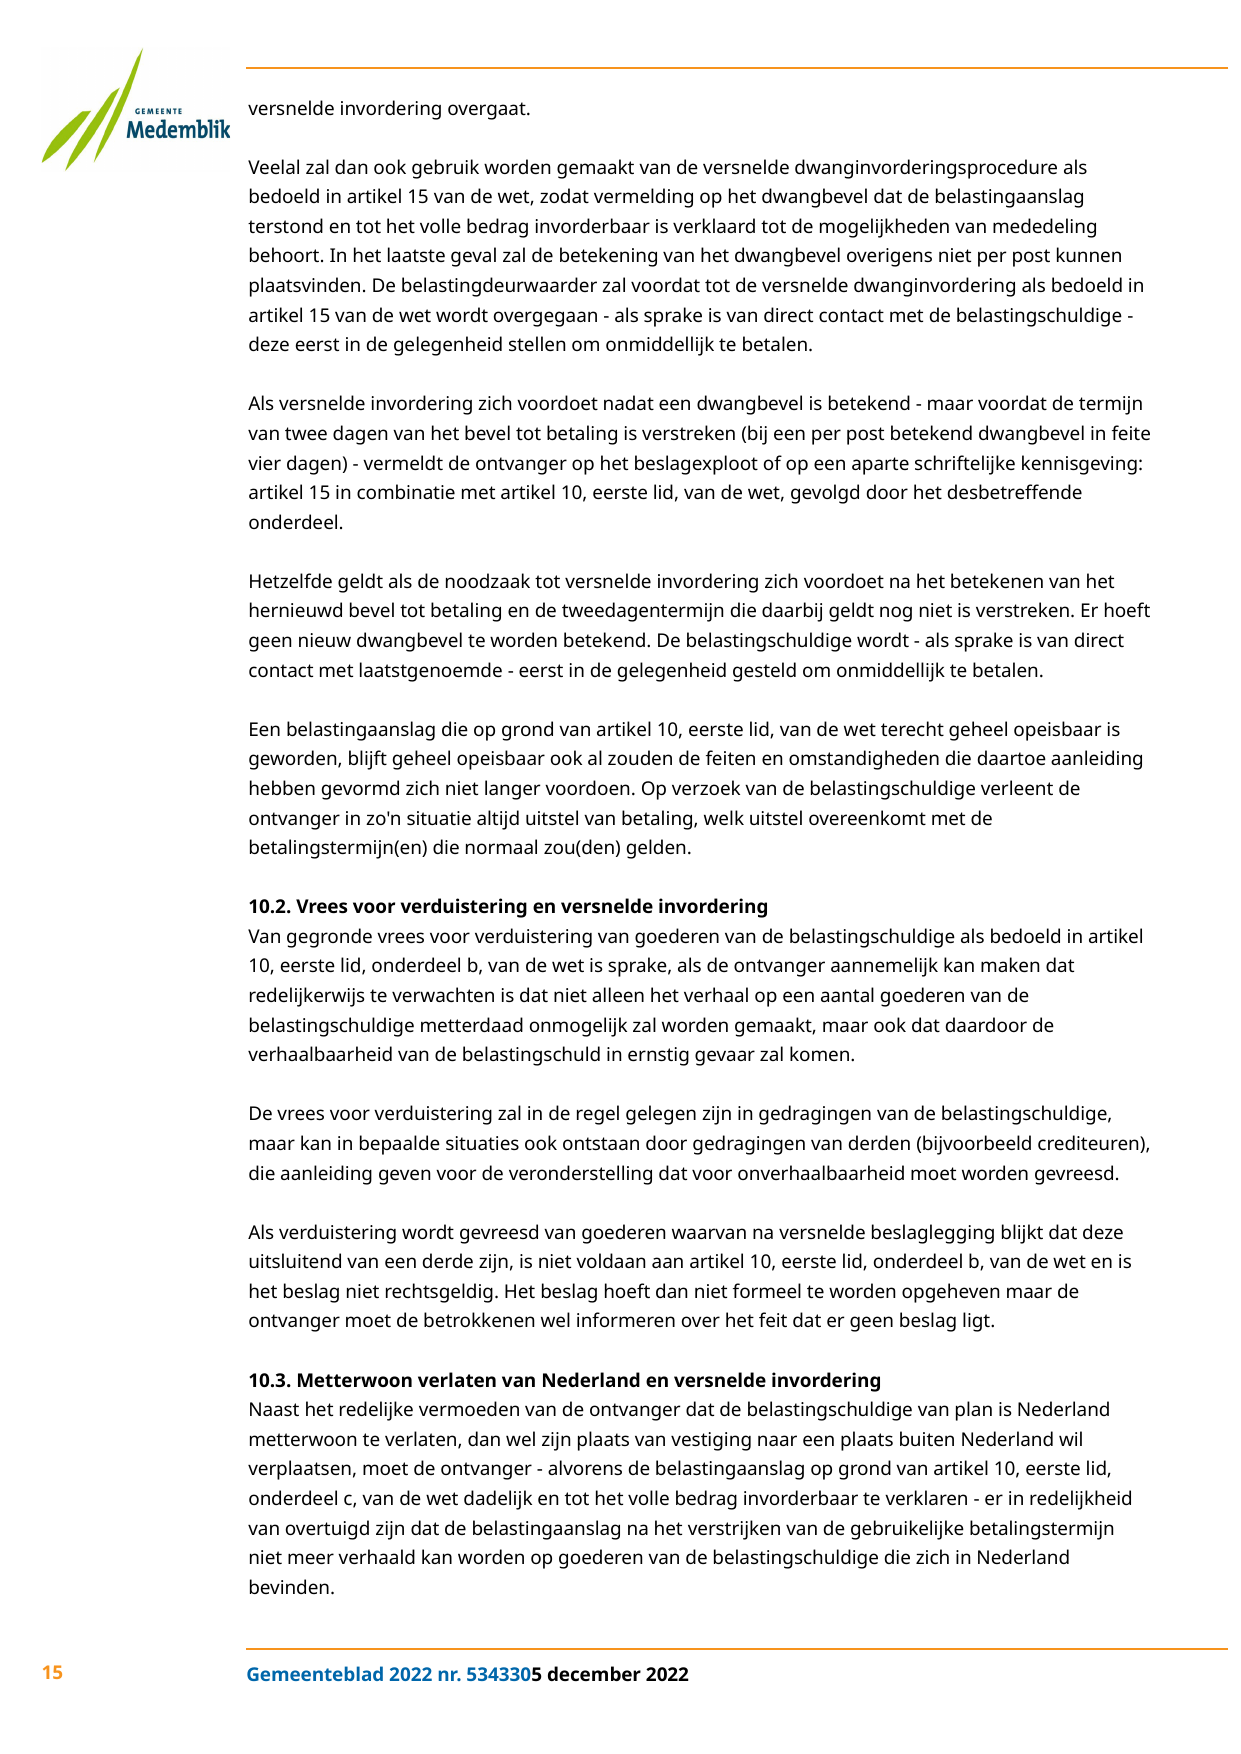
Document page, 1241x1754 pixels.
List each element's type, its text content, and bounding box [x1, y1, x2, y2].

text Van gegronde vrees voor verduistering van goederen van de belastingschuldige als bedoeld in artikel 10, eerste lid, onderdeel b, van de wet is sprake, als de ontvanger aannemelijk kan maken dat redelijkerwijs te verwachten is dat niet alleen het verhaal op een aantal goederen van de belastingschuldige metterdaad onmogelijk zal worden gemaakt, maar ook dat daardoor de verhaalbaarheid van de belastingschuld in ernstig gevaar zal komen. [248, 923, 1152, 1067]
text versnelde invordering overgaat. [248, 95, 1152, 121]
text De vrees voor verduistering zal in de regel gelegen zijn in gedragingen van de belastingschuldige, maar kan in bepaalde situaties ook ontstaan door gedragingen van derden (bijvoorbeeld crediteuren), die aanleiding geven voor de veronderstelling dat voor onverhaalbaarheid moet worden gevreesd. [248, 1101, 1152, 1186]
text Als verduistering wordt gevreesd van goederen waarvan na versnelde beslaglegging blijkt dat deze uitsluitend van een derde zijn, is niet voldaan aan artikel 10, eerste lid, onderdeel b, van de wet en is het beslag niet rechtsgeldig. Het beslag hoeft dan niet formeel te worden opgeheven maar de ontvanger moet de betrokkenen wel informeren over het feit dat er geen beslag ligt. [248, 1219, 1152, 1333]
text 10.2. Vrees voor verduistering en versnelde invordering [248, 893, 1152, 919]
text Hetzelfde geldt als de noodzaak tot versnelde invordering zich voordoet na het betekenen van het hernieuwd bevel tot betaling en de tweedagentermijn die daarbij geldt nog niet is verstreken. Er hoeft geen nieuw dwangbevel te worden betekend. De belastingschuldige wordt - als sprake is van direct contact met laatstgenoemde - eerst in de gelegenheid gesteld om onmiddellijk te betalen. [248, 568, 1152, 683]
text Naast het redelijke vermoeden van de ontvanger dat de belastingschuldige van plan is Nederland metterwoon te verlaten, dan wel zijn plaats van vestiging naar een plaats buiten Nederland wil verplaatsen, moet de ontvanger - alvorens de belastingaanslag op grond van artikel 10, eerste lid, onderdeel c, van de wet dadelijk en tot het volle bedrag invorderbaar te verklaren - er in redelijkheid van overtuigd zijn dat de belastingaanslag na het verstrijken van de gebruikelijke betalingstermijn niet meer verhaald kan worden op goederen van de belastingschuldige die zich in Nederland bevinden. [248, 1396, 1152, 1600]
picture [41, 47, 231, 172]
text Een belastingaanslag die op grond van artikel 10, eerste lid, van de wet terecht geheel opeisbaar is geworden, blijft geheel opeisbaar ook al zouden de feiten en omstandigheden die daartoe aanleiding hebben gevormd zich niet langer voordoen. Op verzoek van de belastingschuldige verleent de ontvanger in zo'n situatie altijd uitstel van betaling, welk uitstel overeenkomt met de betalingstermijn(en) die normaal zou(den) gelden. [248, 716, 1152, 860]
text 10.3. Metterwoon verlaten van Nederland en versnelde invordering [248, 1367, 1152, 1393]
text Als versnelde invordering zich voordoet nadat een dwangbevel is betekend - maar voordat de termijn van twee dagen van het bevel tot betaling is verstreken (bij een per post betekend dwangbevel in feite vier dagen) - vermeldt de ontvanger op het beslagexploot of op een aparte schriftelijke kennisgeving: artikel 15 in combinatie met artikel 10, eerste lid, van de wet, gevolgd door het desbetreffende onderdeel. [248, 391, 1152, 535]
text Veelal zal dan ook gebruik worden gemaakt van de versnelde dwanginvorderingsprocedure als bedoeld in artikel 15 van de wet, zodat vermelding op het dwangbevel dat de belastingaanslag terstond en tot het volle bedrag invorderbaar is verklaard tot de mogelijkheden van mededeling behoort. In het laatste geval zal de betekening van het dwangbevel overigens niet per post kunnen plaatsvinden. De belastingdeurwaarder zal voordat tot de versnelde dwanginvordering als bedoeld in artikel 15 van de wet wordt overgegaan - als sprake is van direct contact met de belastingschuldige - deze eerst in de gelegenheid stellen om onmiddellijk te betalen. [248, 154, 1152, 357]
